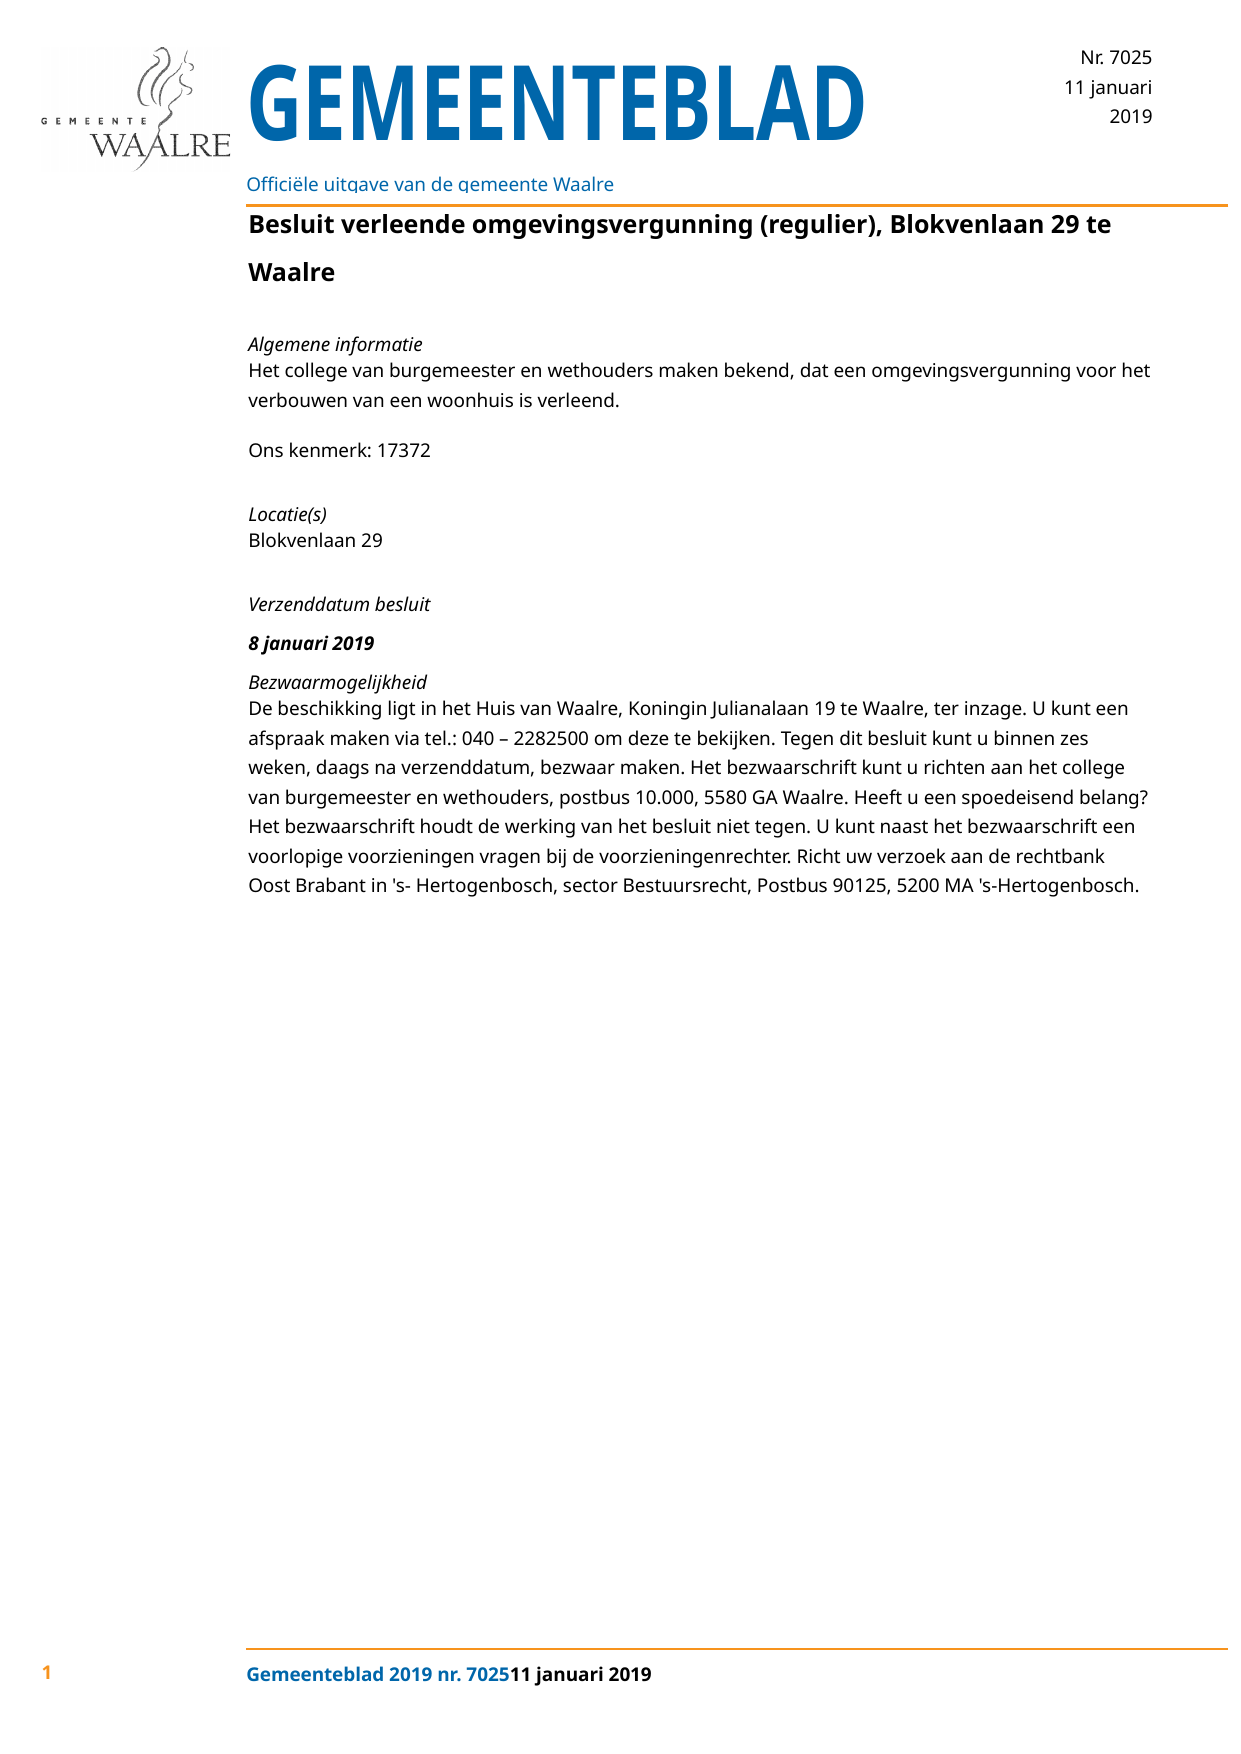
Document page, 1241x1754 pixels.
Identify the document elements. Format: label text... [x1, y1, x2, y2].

picture [41, 47, 231, 172]
text Verzenddatum besluit [248, 591, 1152, 617]
text 8 januari 2019 [248, 630, 1152, 656]
text Bezwaarmogelijkheid [248, 669, 1152, 695]
text Algemene informatie [248, 331, 1152, 357]
text De beschikking ligt in het Huis van Waalre, Koningin Julianalaan 19 te Waalre, ter inzage. U kunt een afspraak maken via tel.: 040 – 2282500 om deze te bekijken. Tegen dit besluit kunt u binnen zes weken, daags na verzenddatum, bezwaar maken. Het bezwaarschrift kunt u richten aan het college van burgemeester en wethouders, postbus 10.000, 5580 GA Waalre. Heeft u een spoedeisend belang? Het bezwaarschrift houdt de werking van het besluit niet tegen. U kunt naast het bezwaarschrift een voorlopige voorzieningen vragen bij de voorzieningenrechter. Richt uw verzoek aan de rechtbank Oost Brabant in 's- Hertogenbosch, sector Bestuursrecht, Postbus 90125, 5200 MA 's-Hertogenbosch. [248, 695, 1152, 898]
text Besluit verleende omgevingsvergunning (regulier), Blokvenlaan 29 te Waalre [248, 207, 1152, 288]
text Het college van burgemeester en wethouders maken bekend, dat een omgevingsvergunning voor het verbouwen van een woonhuis is verleend. [248, 357, 1152, 412]
text Locatie(s) [248, 501, 1152, 527]
text Blokvenlaan 29 [248, 527, 1152, 553]
text Ons kenmerk: 17372 [248, 437, 1152, 463]
